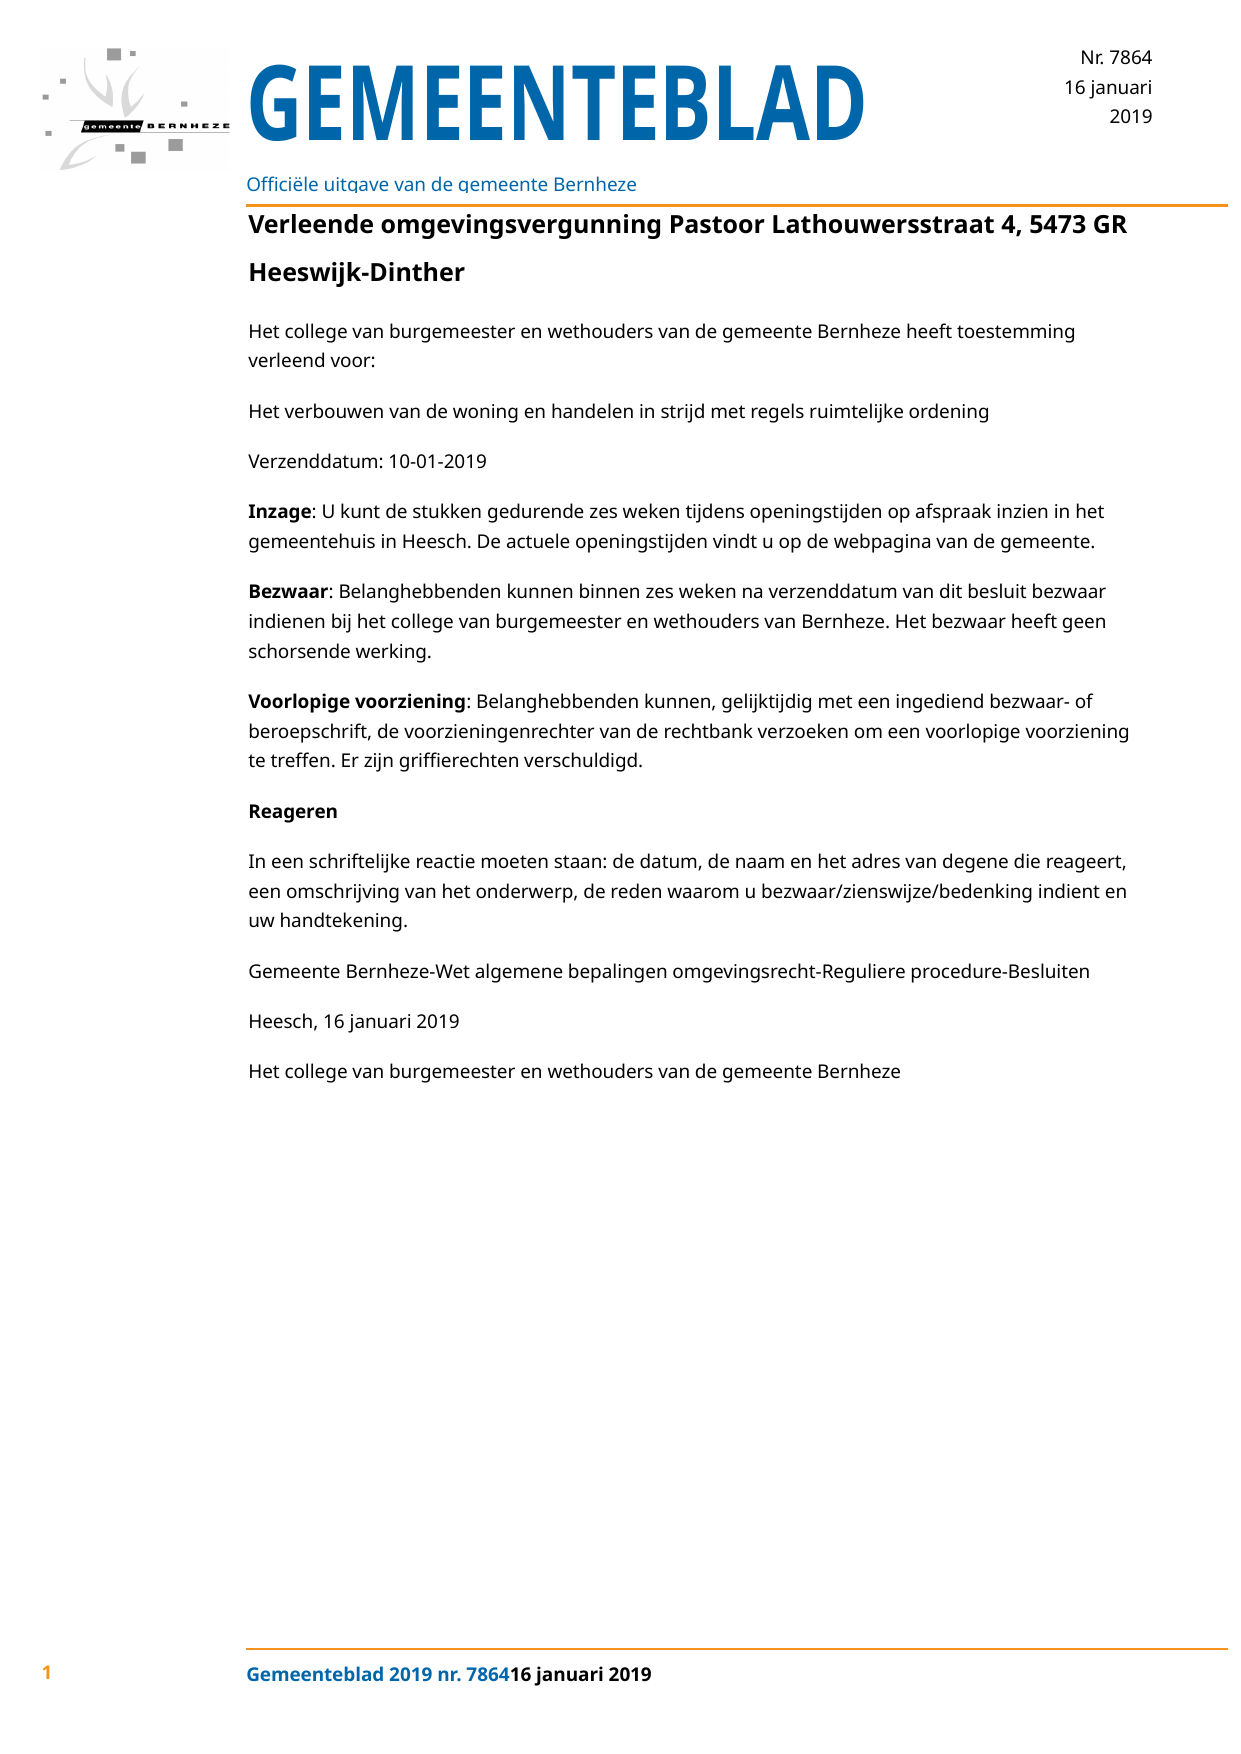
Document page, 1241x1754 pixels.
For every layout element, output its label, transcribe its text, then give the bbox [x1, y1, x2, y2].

text Heesch, 16 januari 2019 [248, 1008, 1152, 1034]
text Verzenddatum: 10-01-2019 [248, 448, 1152, 474]
text Bezwaar: Belanghebbenden kunnen binnen zes weken na verzenddatum van dit besluit bezwaar indienen bij het college van burgemeester en wethouders van Bernheze. Het bezwaar heeft geen schorsende werking. [248, 579, 1152, 664]
text Inzage: U kunt de stukken gedurende zes weken tijdens openingstijden op afspraak inzien in het gemeentehuis in Heesch. De actuele openingstijden vindt u op de webpagina van de gemeente. [248, 499, 1152, 554]
text Voorlopige voorziening: Belanghebbenden kunnen, gelijktijdig met een ingediend bezwaar- of beroepschrift, de voorzieningenrechter van de rechtbank verzoeken om een voorlopige voorziening te treffen. Er zijn griffierechten verschuldigd. [248, 688, 1152, 773]
text Het college van burgemeester en wethouders van de gemeente Bernheze heeft toestemming verleend voor: [248, 318, 1152, 373]
text Het verbouwen van de woning en handelen in strijd met regels ruimtelijke ordening [248, 398, 1152, 424]
picture [41, 47, 231, 172]
text Verleende omgevingsvergunning Pastoor Lathouwersstraat 4, 5473 GR Heeswijk-Dinther [248, 207, 1152, 288]
text Gemeente Bernheze-Wet algemene bepalingen omgevingsrecht-Reguliere procedure-Besluiten [248, 958, 1152, 984]
text Het college van burgemeester en wethouders van de gemeente Bernheze [248, 1059, 1152, 1084]
text In een schriftelijke reactie moeten staan: de datum, de naam en het adres van degene die reageert, een omschrijving van het onderwerp, de reden waarom u bezwaar/zienswijze/bedenking indient en uw handtekening. [248, 848, 1152, 933]
text Reageren [248, 798, 1152, 824]
